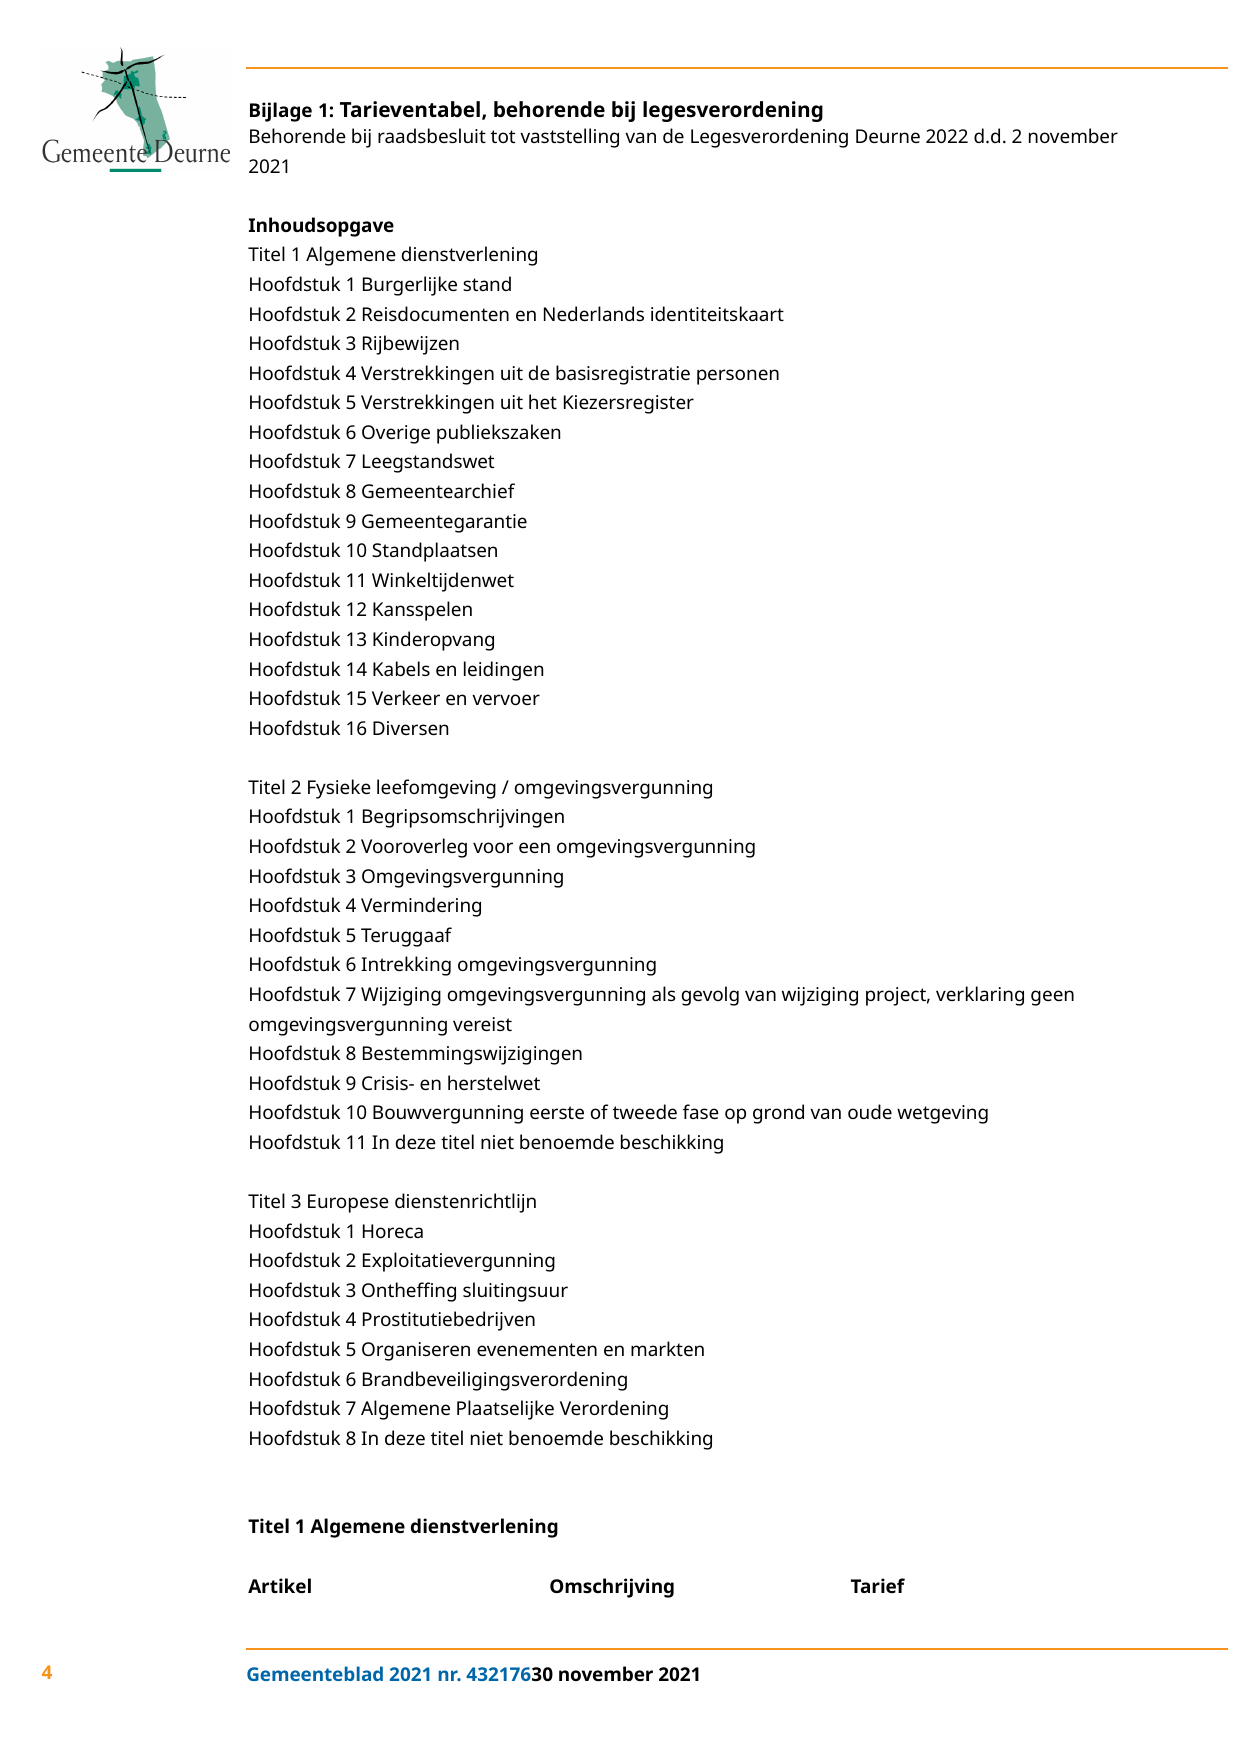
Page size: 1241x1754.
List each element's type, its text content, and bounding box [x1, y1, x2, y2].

text Hoofdstuk 4 Prostitutiebedrijven [248, 1307, 1152, 1332]
text Hoofdstuk 4 Vermindering [248, 892, 1152, 918]
text Hoofdstuk 16 Diversen [248, 715, 1152, 741]
text Hoofdstuk 7 Wijziging omgevingsvergunning als gevolg van wijziging project, verklaring geen omgevingsvergunning vereist [248, 981, 1152, 1037]
table_header Omschrijving [549, 1573, 850, 1599]
table_header Artikel [248, 1573, 549, 1599]
text Hoofdstuk 3 Omgevingsvergunning [248, 863, 1152, 889]
text Hoofdstuk 4 Verstrekkingen uit de basisregistratie personen [248, 360, 1152, 386]
text Titel 1 Algemene dienstverlening [248, 1514, 1152, 1539]
text Hoofdstuk 3 Rijbewijzen [248, 330, 1152, 356]
text Hoofdstuk 9 Gemeentegarantie [248, 508, 1152, 534]
text Hoofdstuk 8 In deze titel niet benoemde beschikking [248, 1425, 1152, 1451]
text Hoofdstuk 6 Intrekking omgevingsvergunning [248, 952, 1152, 977]
text Inhoudsopgave [248, 212, 1152, 238]
text Hoofdstuk 9 Crisis- en herstelwet [248, 1070, 1152, 1096]
text Hoofdstuk 15 Verkeer en vervoer [248, 685, 1152, 711]
text Hoofdstuk 7 Algemene Plaatselijke Verordening [248, 1395, 1152, 1421]
text Hoofdstuk 11 In deze titel niet benoemde beschikking [248, 1129, 1152, 1155]
text Hoofdstuk 10 Bouwvergunning eerste of tweede fase op grond van oude wetgeving [248, 1099, 1152, 1125]
text Hoofdstuk 1 Burgerlijke stand [248, 271, 1152, 297]
text Hoofdstuk 13 Kinderopvang [248, 626, 1152, 652]
text Hoofdstuk 10 Standplaatsen [248, 537, 1152, 563]
text Hoofdstuk 6 Overige publiekszaken [248, 419, 1152, 445]
text Hoofdstuk 8 Gemeentearchief [248, 478, 1152, 504]
text Titel 2 Fysieke leefomgeving / omgevingsvergunning [248, 774, 1152, 800]
text Hoofdstuk 5 Verstrekkingen uit het Kiezersregister [248, 389, 1152, 415]
text Hoofdstuk 2 Vooroverleg voor een omgevingsvergunning [248, 833, 1152, 859]
text Hoofdstuk 5 Teruggaaf [248, 922, 1152, 948]
text Hoofdstuk 8 Bestemmingswijzigingen [248, 1040, 1152, 1066]
text Hoofdstuk 1 Begripsomschrijvingen [248, 804, 1152, 829]
text Titel 1 Algemene dienstverlening [248, 242, 1152, 267]
text Hoofdstuk 2 Exploitatievergunning [248, 1247, 1152, 1273]
table_header Tarief [850, 1573, 1152, 1599]
text Hoofdstuk 14 Kabels en leidingen [248, 656, 1152, 682]
text Hoofdstuk 7 Leegstandswet [248, 449, 1152, 474]
text Behorende bij raadsbesluit tot vaststelling van de Legesverordening Deurne 2022 d.d. 2 november 2021 [248, 123, 1152, 179]
picture [41, 47, 231, 172]
text Hoofdstuk 5 Organiseren evenementen en markten [248, 1336, 1152, 1362]
text Hoofdstuk 6 Brandbeveiligingsverordening [248, 1366, 1152, 1392]
text Bijlage 1: Tarieventabel, behorende bij legesverordening [248, 95, 1152, 123]
text Hoofdstuk 12 Kansspelen [248, 597, 1152, 622]
text Titel 3 Europese dienstenrichtlijn [248, 1188, 1152, 1214]
text Hoofdstuk 2 Reisdocumenten en Nederlands identiteitskaart [248, 301, 1152, 327]
text Hoofdstuk 11 Winkeltijdenwet [248, 567, 1152, 593]
text Hoofdstuk 3 Ontheffing sluitingsuur [248, 1277, 1152, 1303]
text Hoofdstuk 1 Horeca [248, 1218, 1152, 1244]
